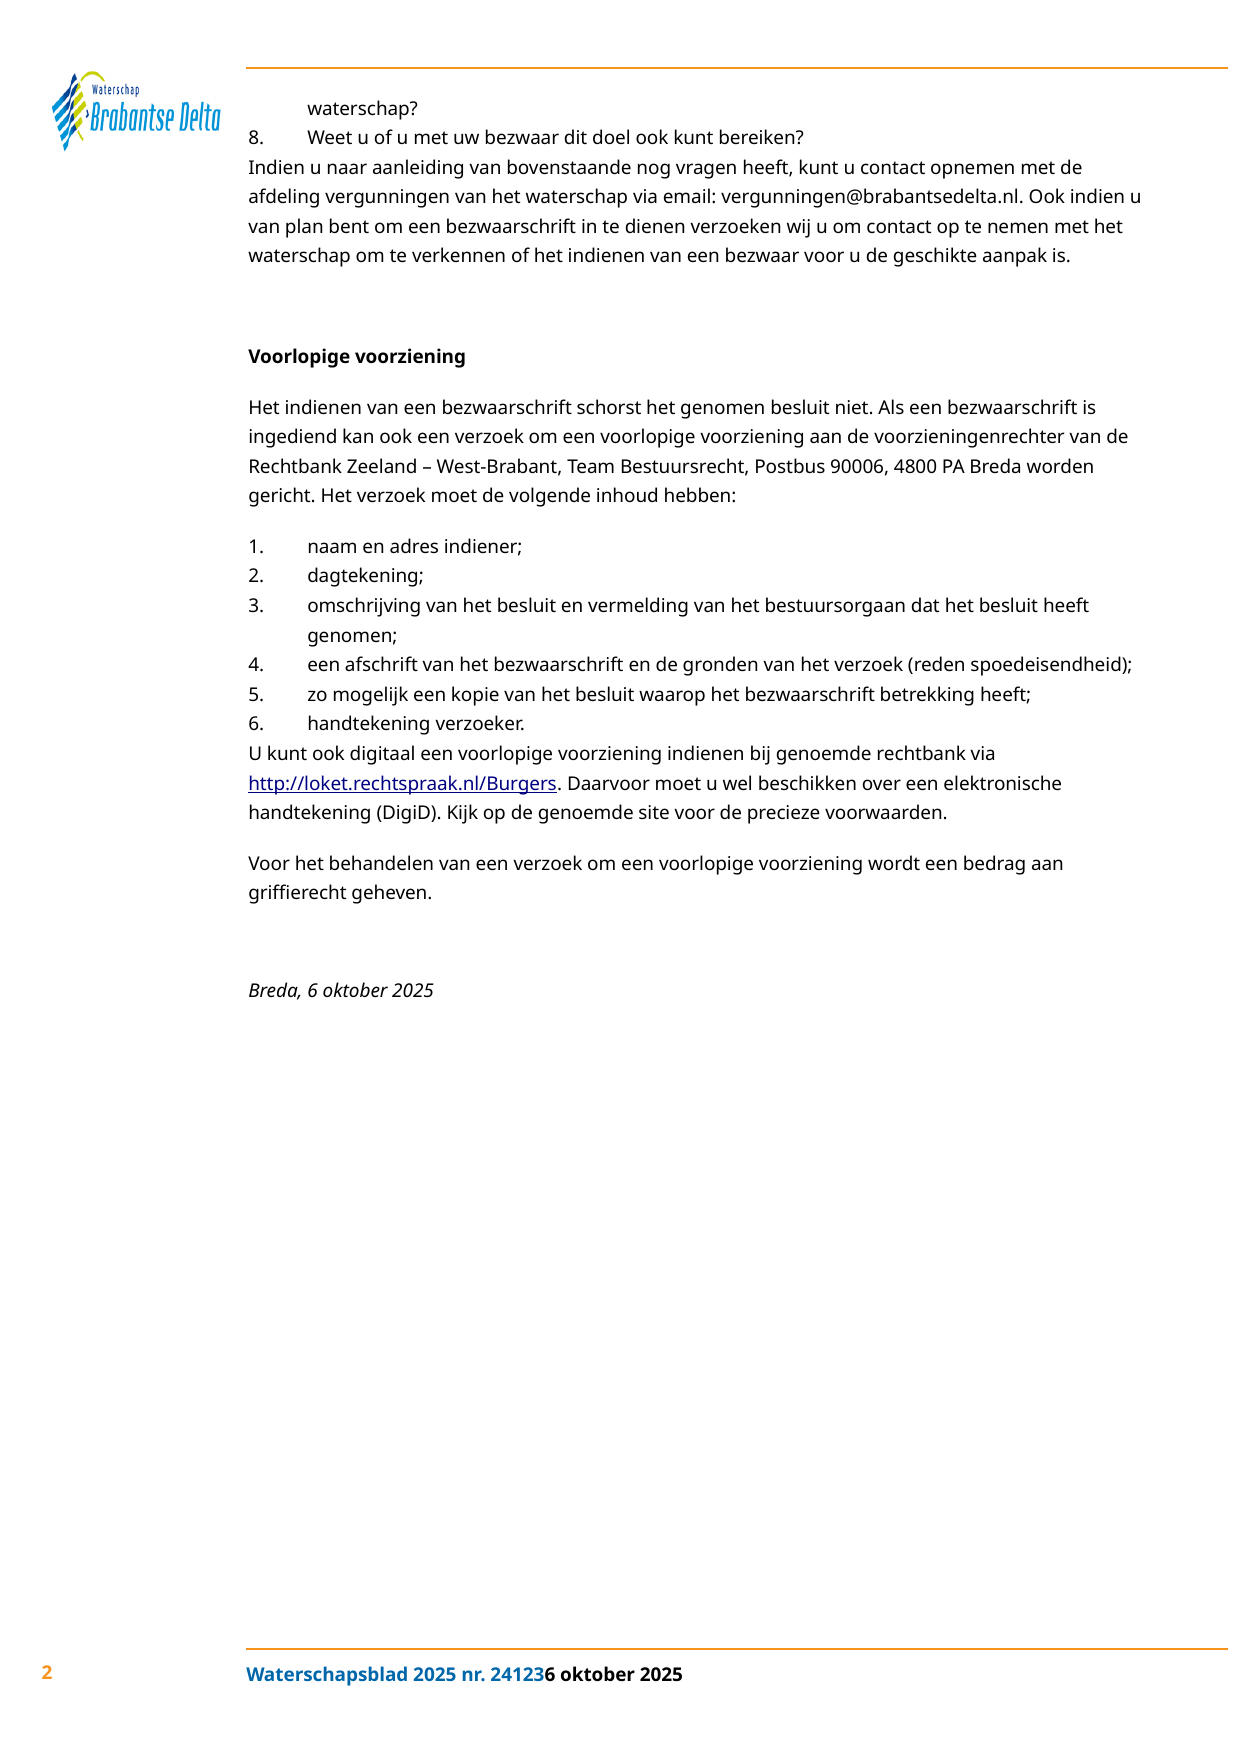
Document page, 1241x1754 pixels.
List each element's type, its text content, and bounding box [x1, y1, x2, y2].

list waterschap? [248, 95, 1152, 121]
list dagtekening; [248, 563, 1152, 588]
text Voorlopige voorziening [248, 343, 1152, 369]
list omschrijving van het besluit en vermelding van het bestuursorgaan dat het besluit heeft genomen; [248, 592, 1152, 648]
text Breda, 6 oktober 2025 [248, 978, 1152, 1003]
text Voor het behandelen van een verzoek om een voorlopige voorziening wordt een bedrag aan griffierecht geheven. [248, 850, 1152, 905]
list zo mogelijk een kopie van het besluit waarop het bezwaarschrift betrekking heeft; [248, 681, 1152, 707]
list naam en adres indiener; [248, 533, 1152, 559]
text Indien u naar aanleiding van bovenstaande nog vragen heeft, kunt u contact opnemen met de afdeling vergunningen van het waterschap via email: vergunningen@brabantsedelta.nl. Ook indien u van plan bent om een bezwaarschrift in te dienen verzoeken wij u om contact op te nemen met het waterschap om te verkennen of het indienen van een bezwaar voor u de geschikte aanpak is. [248, 154, 1152, 268]
text U kunt ook digitaal een voorlopige voorziening indienen bij genoemde rechtbank via http://loket.rechtspraak.nl/Burgers. Daarvoor moet u wel beschikken over een elektronische handtekening (DigiD). Kijk op de genoemde site voor de precieze voorwaarden. [248, 740, 1152, 825]
picture [41, 47, 231, 172]
list Weet u of u met uw bezwaar dit doel ook kunt bereiken? [248, 124, 1152, 150]
list een afschrift van het bezwaarschrift en de gronden van het verzoek (reden spoedeisendheid); [248, 651, 1152, 677]
text Het indienen van een bezwaarschrift schorst het genomen besluit niet. Als een bezwaarschrift is ingediend kan ook een verzoek om een voorlopige voorziening aan de voorzieningenrechter van de Rechtbank Zeeland – West-Brabant, Team Bestuursrecht, Postbus 90006, 4800 PA Breda worden gericht. Het verzoek moet de volgende inhoud hebben: [248, 394, 1152, 508]
list handtekening verzoeker. [248, 711, 1152, 736]
